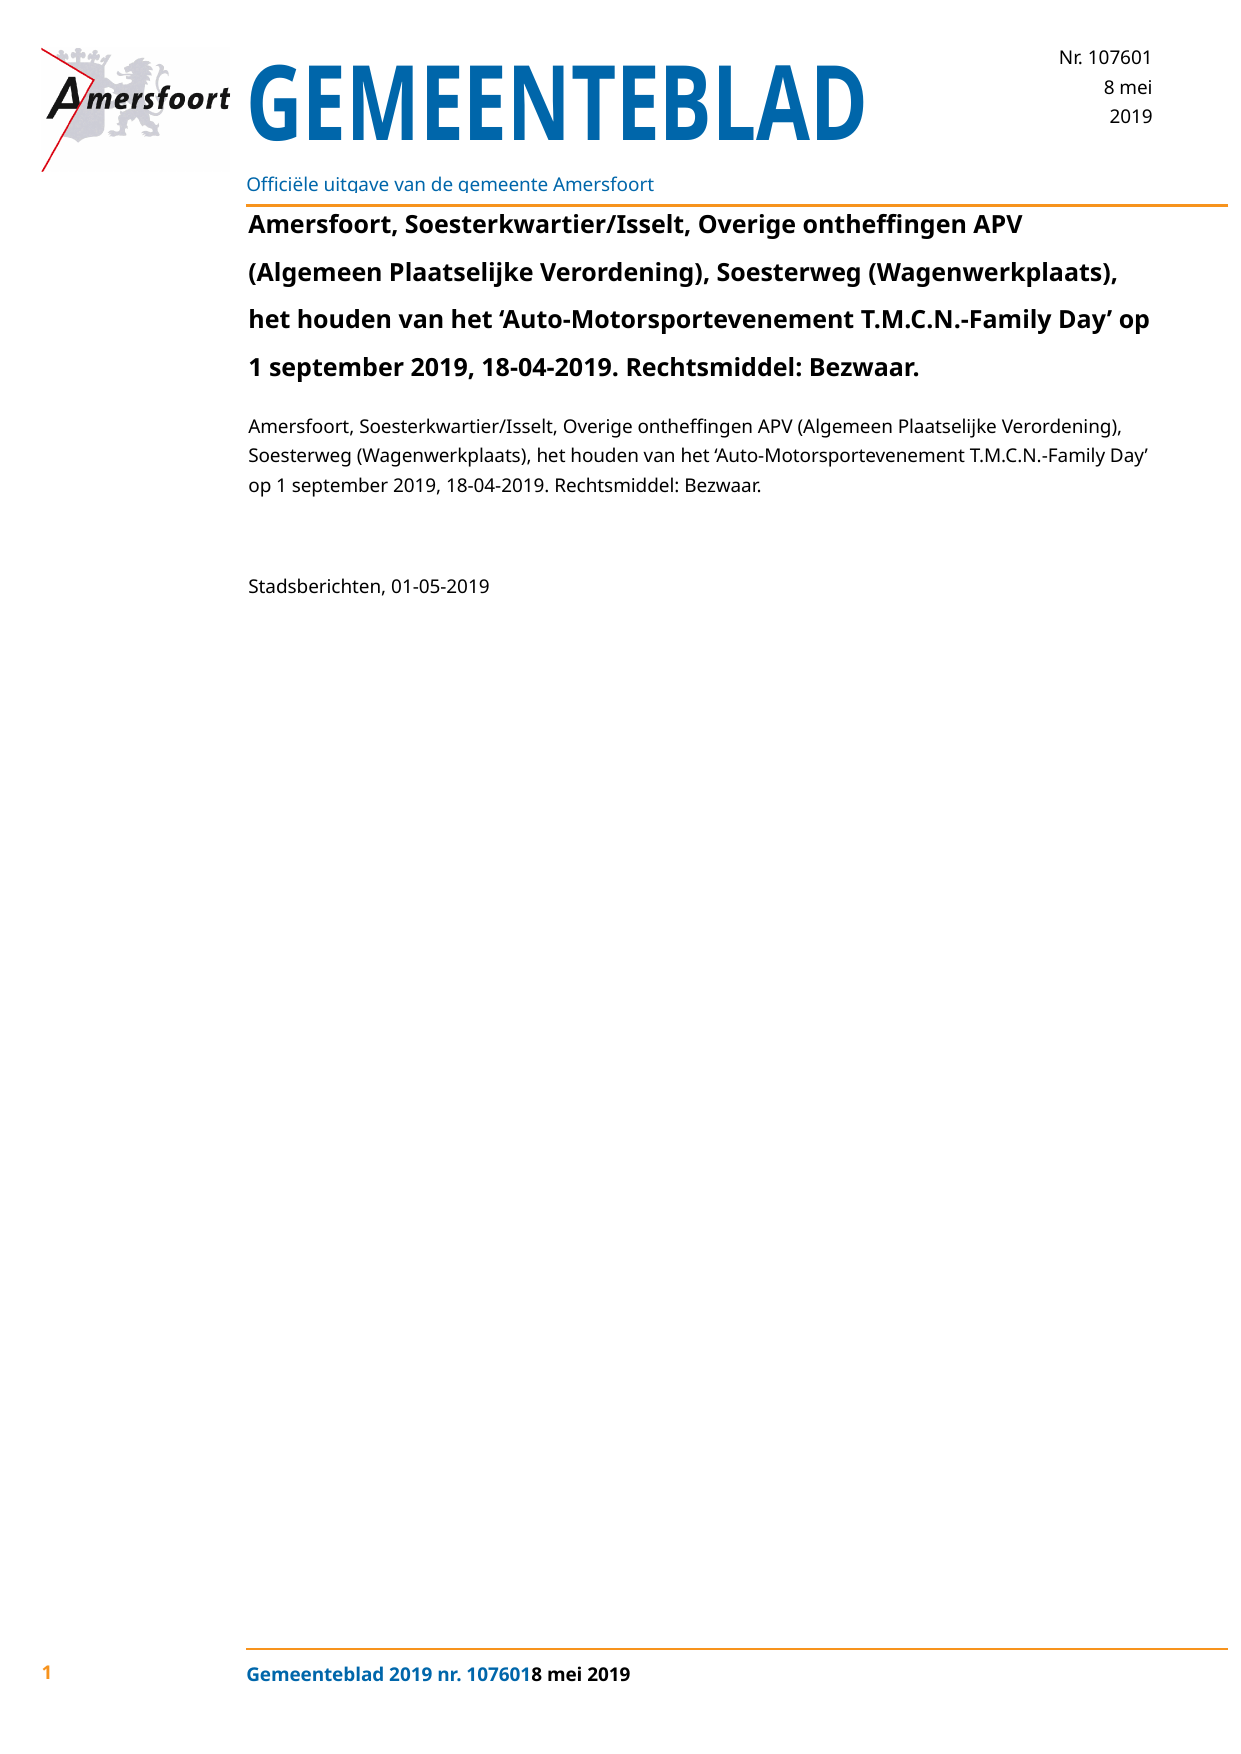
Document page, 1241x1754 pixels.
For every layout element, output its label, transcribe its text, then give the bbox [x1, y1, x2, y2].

text Amersfoort, Soesterkwartier/Isselt, Overige ontheffingen APV (Algemeen Plaatselijke Verordening), Soesterweg (Wagenwerkplaats), het houden van het ‘Auto-Motorsportevenement T.M.C.N.-Family Day’ op 1 september 2019, 18-04-2019. Rechtsmiddel: Bezwaar. [248, 207, 1152, 384]
text Amersfoort, Soesterkwartier/Isselt, Overige ontheffingen APV (Algemeen Plaatselijke Verordening), Soesterweg (Wagenwerkplaats), het houden van het ‘Auto-Motorsportevenement T.M.C.N.-Family Day’ op 1 september 2019, 18-04-2019. Rechtsmiddel: Bezwaar. [248, 413, 1152, 498]
text Stadsberichten, 01-05-2019 [248, 573, 1152, 599]
picture [41, 47, 231, 172]
